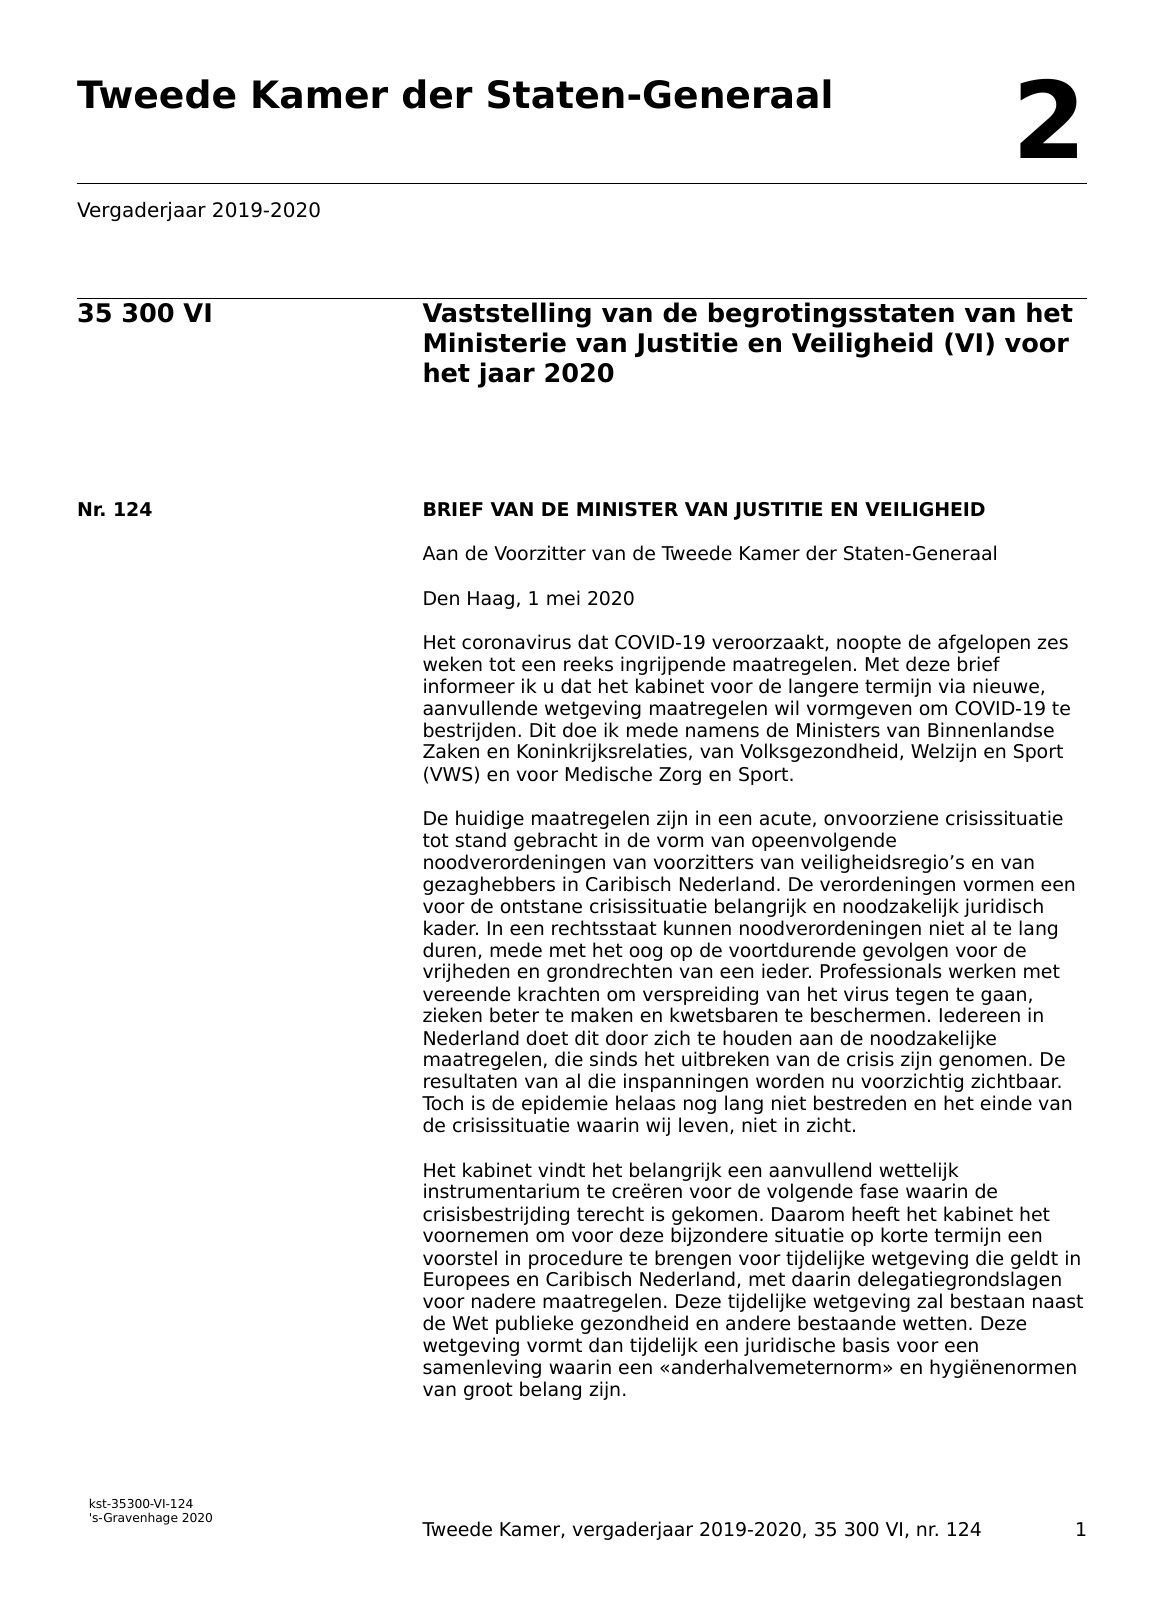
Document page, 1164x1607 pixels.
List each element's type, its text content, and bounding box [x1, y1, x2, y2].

text De huidige maatregelen zijn in een acute, onvoorziene crisissituatie tot stand gebracht in de vorm van opeenvolgende noodverordeningen van voorzitters van veiligheidsregio’s en van gezaghebbers in Caribisch Nederland. De verordeningen vormen een voor de ontstane crisissituatie belangrijk en noodzakelijk juridisch kader. In een rechtsstaat kunnen noodverordeningen niet al te lang duren, mede met het oog op de voortdurende gevolgen voor de vrijheden en grondrechten van een ieder. Professionals werken met vereende krachten om verspreiding van het virus tegen te gaan, zieken beter te maken en kwetsbaren te beschermen. Iedereen in Nederland doet dit door zich te houden aan de noodzakelijke maatregelen, die sinds het uitbreken van de crisis zijn genomen. De resultaten van al die inspanningen worden nu voorzichtig zichtbaar. Toch is de epidemie helaas nog lang niet bestreden en het einde van de crisissituatie waarin wij leven, niet in zicht. [422, 808, 1087, 1137]
text Het kabinet vindt het belangrijk een aanvullend wettelijk instrumentarium te creëren voor de volgende fase waarin de crisisbestrijding terecht is gekomen. Daarom heeft het kabinet het voornemen om voor deze bijzondere situatie op korte termijn een voorstel in procedure te brengen voor tijdelijke wetgeving die geldt in Europees en Caribisch Nederland, met daarin delegatiegrondslagen voor nadere maatregelen. Deze tijdelijke wetgeving zal bestaan naast de Wet publieke gezondheid en andere bestaande wetten. Deze wetgeving vormt dan tijdelijk een juridische basis voor een samenleving waarin een «anderhalvemeternorm» en hygiënenormen van groot belang zijn. [422, 1159, 1087, 1401]
text Aan de Voorzitter van de Tweede Kamer der Staten-Generaal [422, 543, 1087, 565]
text Den Haag, 1 mei 2020 [422, 587, 1087, 609]
subtitle 35 300 VI Vaststelling van de begrotingsstaten van het Ministerie van Justitie en Veiligheid (VI) voor het jaar 2020 [77, 299, 1087, 388]
text kst-35300-VI-124 [88, 1497, 323, 1511]
text 's-Gravenhage 2020 [88, 1511, 323, 1525]
table_cell Vergaderjaar 2019-2020 [77, 184, 1087, 298]
table_header Tweede Kamer der Staten-Generaal [77, 59, 886, 183]
table_header 2 [886, 59, 1087, 183]
subtitle Nr. 124 BRIEF VAN DE MINISTER VAN JUSTITIE EN VEILIGHEID [77, 499, 1087, 521]
text Het coronavirus dat COVID-19 veroorzaakt, noopte de afgelopen zes weken tot een reeks ingrijpende maatregelen. Met deze brief informeer ik u dat het kabinet voor de langere termijn via nieuwe, aanvullende wetgeving maatregelen wil vormgeven om COVID-19 te bestrijden. Dit doe ik mede namens de Ministers van Binnenlandse Zaken en Koninkrijksrelaties, van Volksgezondheid, Welzijn en Sport (VWS) en voor Medische Zorg en Sport. [422, 632, 1087, 785]
